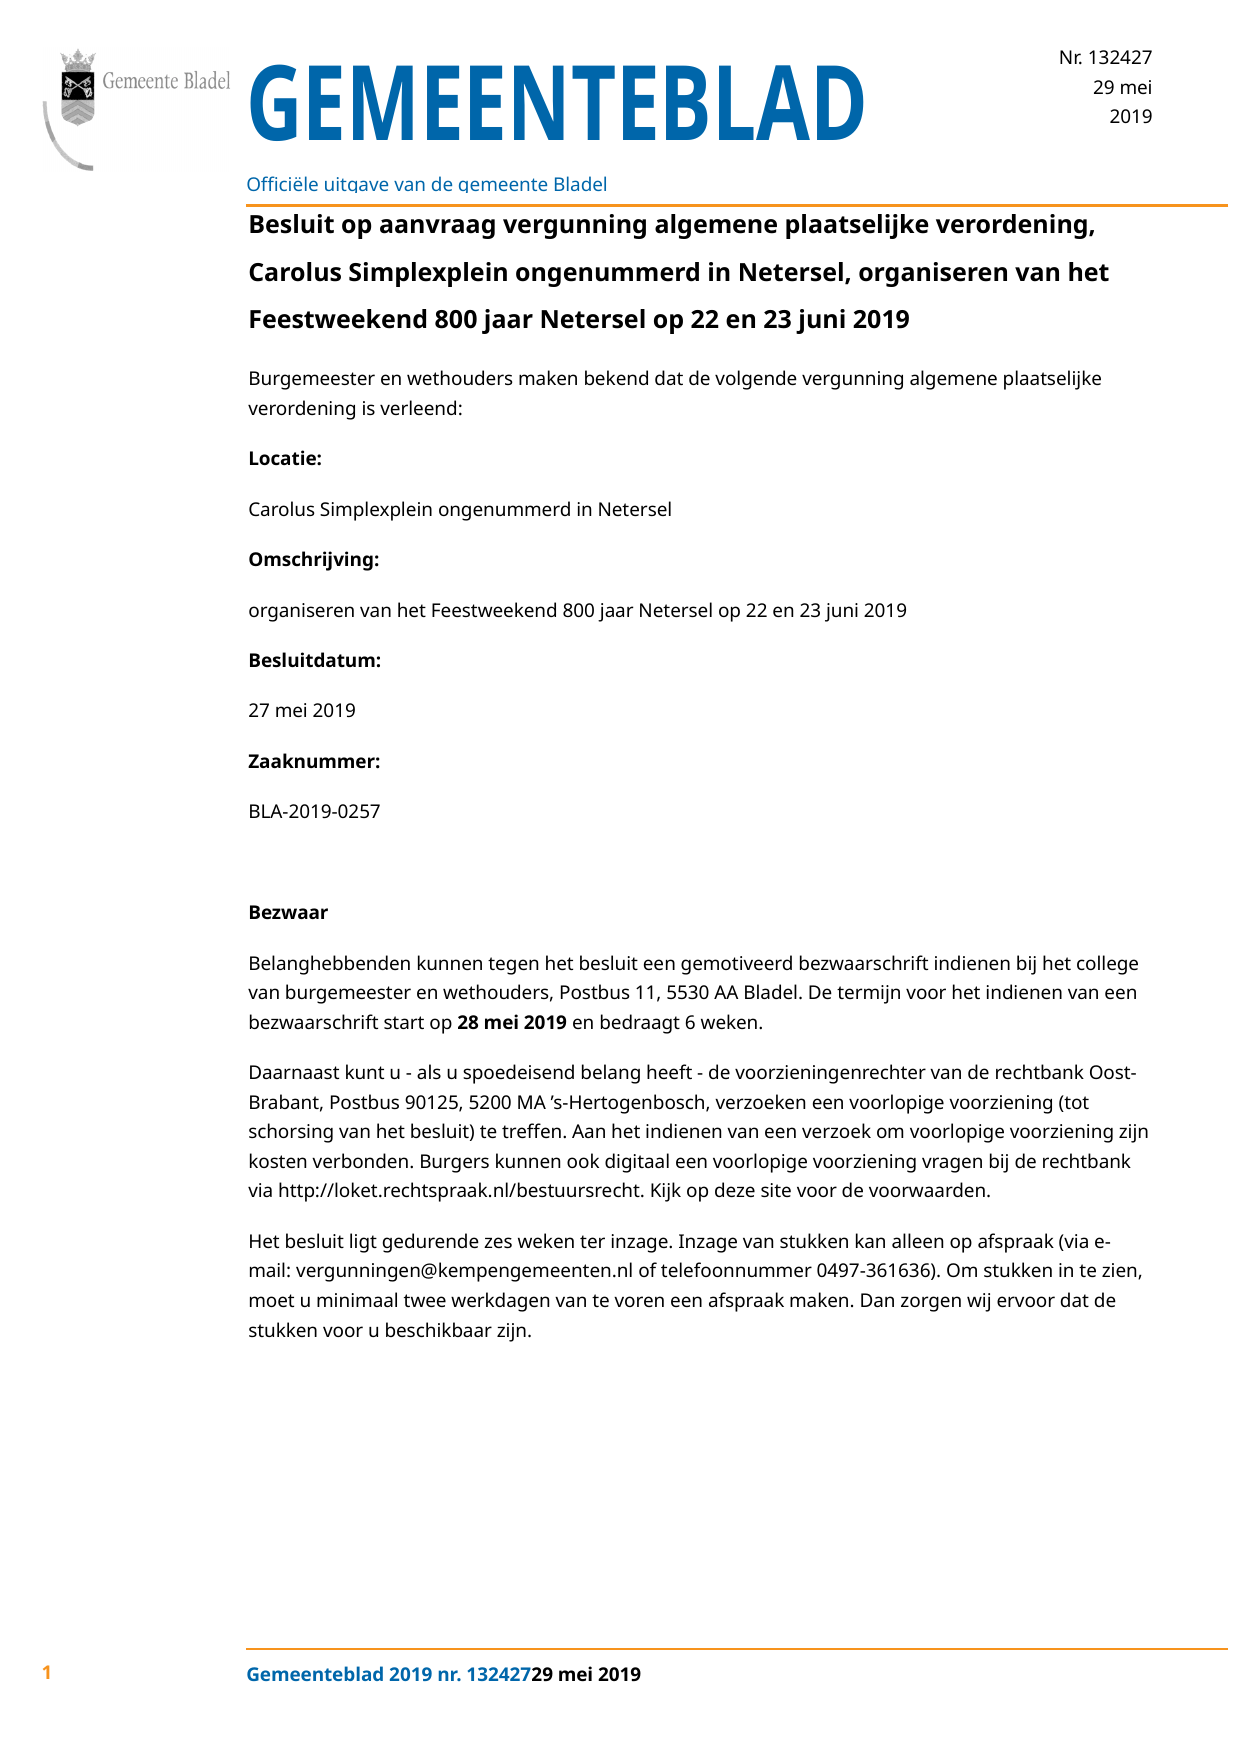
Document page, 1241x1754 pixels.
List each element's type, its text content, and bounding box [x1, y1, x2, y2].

text Besluit op aanvraag vergunning algemene plaatselijke verordening, Carolus Simplexplein ongenummerd in Netersel, organiseren van het Feestweekend 800 jaar Netersel op 22 en 23 juni 2019 [248, 207, 1152, 336]
text Zaaknummer: [248, 748, 1152, 774]
text Omschrijving: [248, 546, 1152, 572]
text Het besluit ligt gedurende zes weken ter inzage. Inzage van stukken kan alleen op afspraak (via e-mail: vergunningen@kempengemeenten.nl of telefoonnummer 0497-361636). Om stukken in te zien, moet u minimaal twee werkdagen van te voren een afspraak maken. Dan zorgen wij ervoor dat de stukken voor u beschikbaar zijn. [248, 1228, 1152, 1342]
text 27 mei 2019 [248, 698, 1152, 723]
text BLA-2019-0257 [248, 798, 1152, 824]
text Belanghebbenden kunnen tegen het besluit een gemotiveerd bezwaarschrift indienen bij het college van burgemeester en wethouders, Postbus 11, 5530 AA Bladel. De termijn voor het indienen van een bezwaarschrift start op 28 mei 2019 en bedraagt 6 weken. [248, 950, 1152, 1034]
picture [41, 47, 231, 172]
text Daarnaast kunt u - als u spoedeisend belang heeft - de voorzieningenrechter van de rechtbank Oost-Brabant, Postbus 90125, 5200 MA ’s-Hertogenbosch, verzoeken een voorlopige voorziening (tot schorsing van het besluit) te treffen. Aan het indienen van een verzoek om voorlopige voorziening zijn kosten verbonden. Burgers kunnen ook digitaal een voorlopige voorziening vragen bij de rechtbank via http://loket.rechtspraak.nl/bestuursrecht. Kijk op deze site voor de voorwaarden. [248, 1059, 1152, 1203]
text Besluitdatum: [248, 647, 1152, 673]
text Bezwaar [248, 899, 1152, 925]
text Carolus Simplexplein ongenummerd in Netersel [248, 496, 1152, 522]
text organiseren van het Feestweekend 800 jaar Netersel op 22 en 23 juni 2019 [248, 597, 1152, 622]
text Locatie: [248, 446, 1152, 471]
text Burgemeester en wethouders maken bekend dat de volgende vergunning algemene plaatselijke verordening is verleend: [248, 366, 1152, 421]
